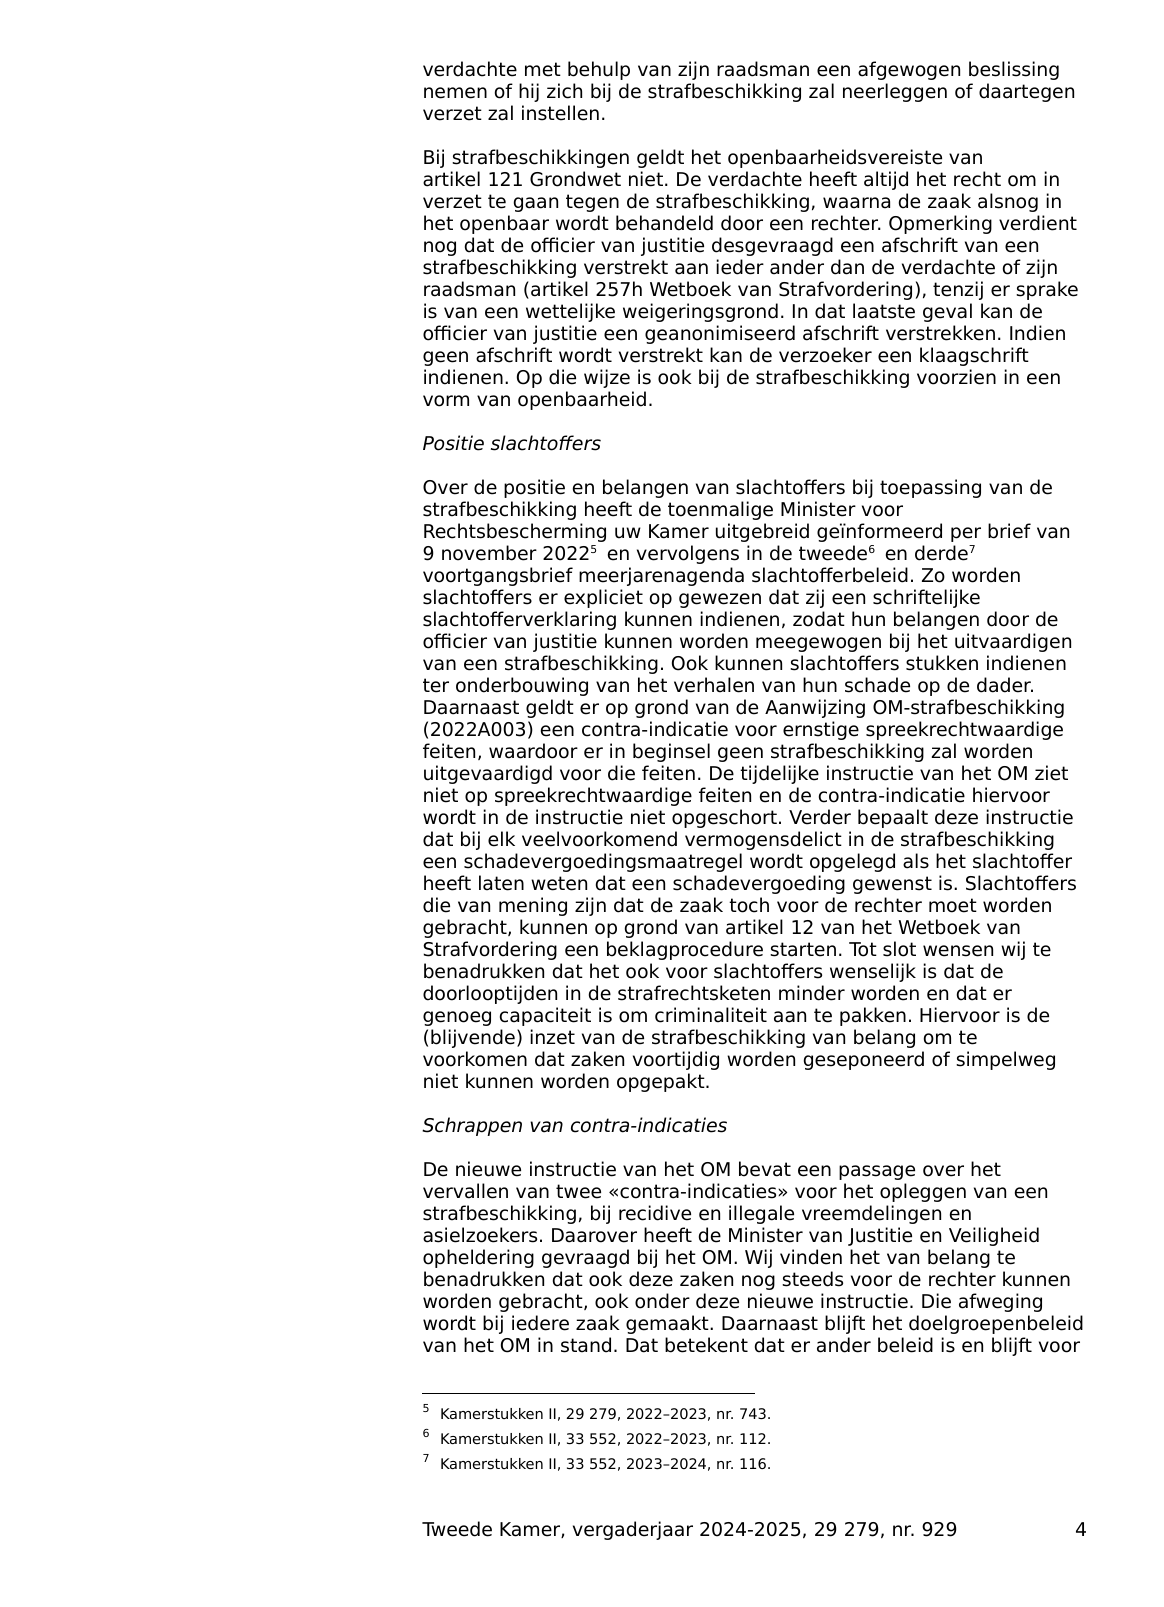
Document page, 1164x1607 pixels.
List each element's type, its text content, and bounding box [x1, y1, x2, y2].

subtitle Positie slachtoffers [422, 433, 1087, 455]
text Kamerstukken II, 33 552, 2023–2024, nr. 116. [422, 1452, 1087, 1474]
text De nieuwe instructie van het OM bevat een passage over het vervallen van twee «contra-indicaties» voor het opleggen van een strafbeschikking, bij recidive en illegale vreemdelingen en asielzoekers. Daarover heeft de Minister van Justitie en Veiligheid opheldering gevraagd bij het OM. Wij vinden het van belang te benadrukken dat ook deze zaken nog steeds voor de rechter kunnen worden gebracht, ook onder deze nieuwe instructie. Die afweging wordt bij iedere zaak gemaakt. Daarnaast blijft het doelgroepenbeleid van het OM in stand. Dat betekent dat er ander beleid is en blijft voor [422, 1159, 1087, 1357]
text verdachte met behulp van zijn raadsman een afgewogen beslissing nemen of hij zich bij de strafbeschikking zal neerleggen of daartegen verzet zal instellen. [422, 59, 1087, 125]
text Bij strafbeschikkingen geldt het openbaarheidsvereiste van artikel 121 Grondwet niet. De verdachte heeft altijd het recht om in verzet te gaan tegen de strafbeschikking, waarna de zaak alsnog in het openbaar wordt behandeld door een rechter. Opmerking verdient nog dat de officier van justitie desgevraagd een afschrift van een strafbeschikking verstrekt aan ieder ander dan de verdachte of zijn raadsman (artikel 257h Wetboek van Strafvordering), tenzij er sprake is van een wettelijke weigeringsgrond. In dat laatste geval kan de officier van justitie een geanonimiseerd afschrift verstrekken. Indien geen afschrift wordt verstrekt kan de verzoeker een klaagschrift indienen. Op die wijze is ook bij de strafbeschikking voorzien in een vorm van openbaarheid. [422, 147, 1087, 411]
subtitle Schrappen van contra-indicaties [422, 1115, 1087, 1137]
text Kamerstukken II, 29 279, 2022–2023, nr. 743. [422, 1402, 1087, 1424]
text Over de positie en belangen van slachtoffers bij toepassing van de strafbeschikking heeft de toenmalige Minister voor Rechtsbescherming uw Kamer uitgebreid geïnformeerd per brief van 9 november 2022 en vervolgens in de tweede en derde voortgangsbrief meerjarenagenda slachtofferbeleid. Zo worden slachtoffers er expliciet op gewezen dat zij een schriftelijke slachtofferverklaring kunnen indienen, zodat hun belangen door de officier van justitie kunnen worden meegewogen bij het uitvaardigen van een strafbeschikking. Ook kunnen slachtoffers stukken indienen ter onderbouwing van het verhalen van hun schade op de dader. Daarnaast geldt er op grond van de Aanwijzing OM-strafbeschikking (2022A003) een contra-indicatie voor ernstige spreekrechtwaardige feiten, waardoor er in beginsel geen strafbeschikking zal worden uitgevaardigd voor die feiten. De tijdelijke instructie van het OM ziet niet op spreekrechtwaardige feiten en de contra-indicatie hiervoor wordt in de instructie niet opgeschort. Verder bepaalt deze instructie dat bij elk veelvoorkomend vermogensdelict in de strafbeschikking een schadevergoedingsmaatregel wordt opgelegd als het slachtoffer heeft laten weten dat een schadevergoeding gewenst is. Slachtoffers die van mening zijn dat de zaak toch voor de rechter moet worden gebracht, kunnen op grond van artikel 12 van het Wetboek van Strafvordering een beklagprocedure starten. Tot slot wensen wij te benadrukken dat het ook voor slachtoffers wenselijk is dat de doorlooptijden in de strafrechtsketen minder worden en dat er genoeg capaciteit is om criminaliteit aan te pakken. Hiervoor is de (blijvende) inzet van de strafbeschikking van belang om te voorkomen dat zaken voortijdig worden geseponeerd of simpelweg niet kunnen worden opgepakt. [422, 477, 1087, 1093]
text Kamerstukken II, 33 552, 2022–2023, nr. 112. [422, 1427, 1087, 1449]
